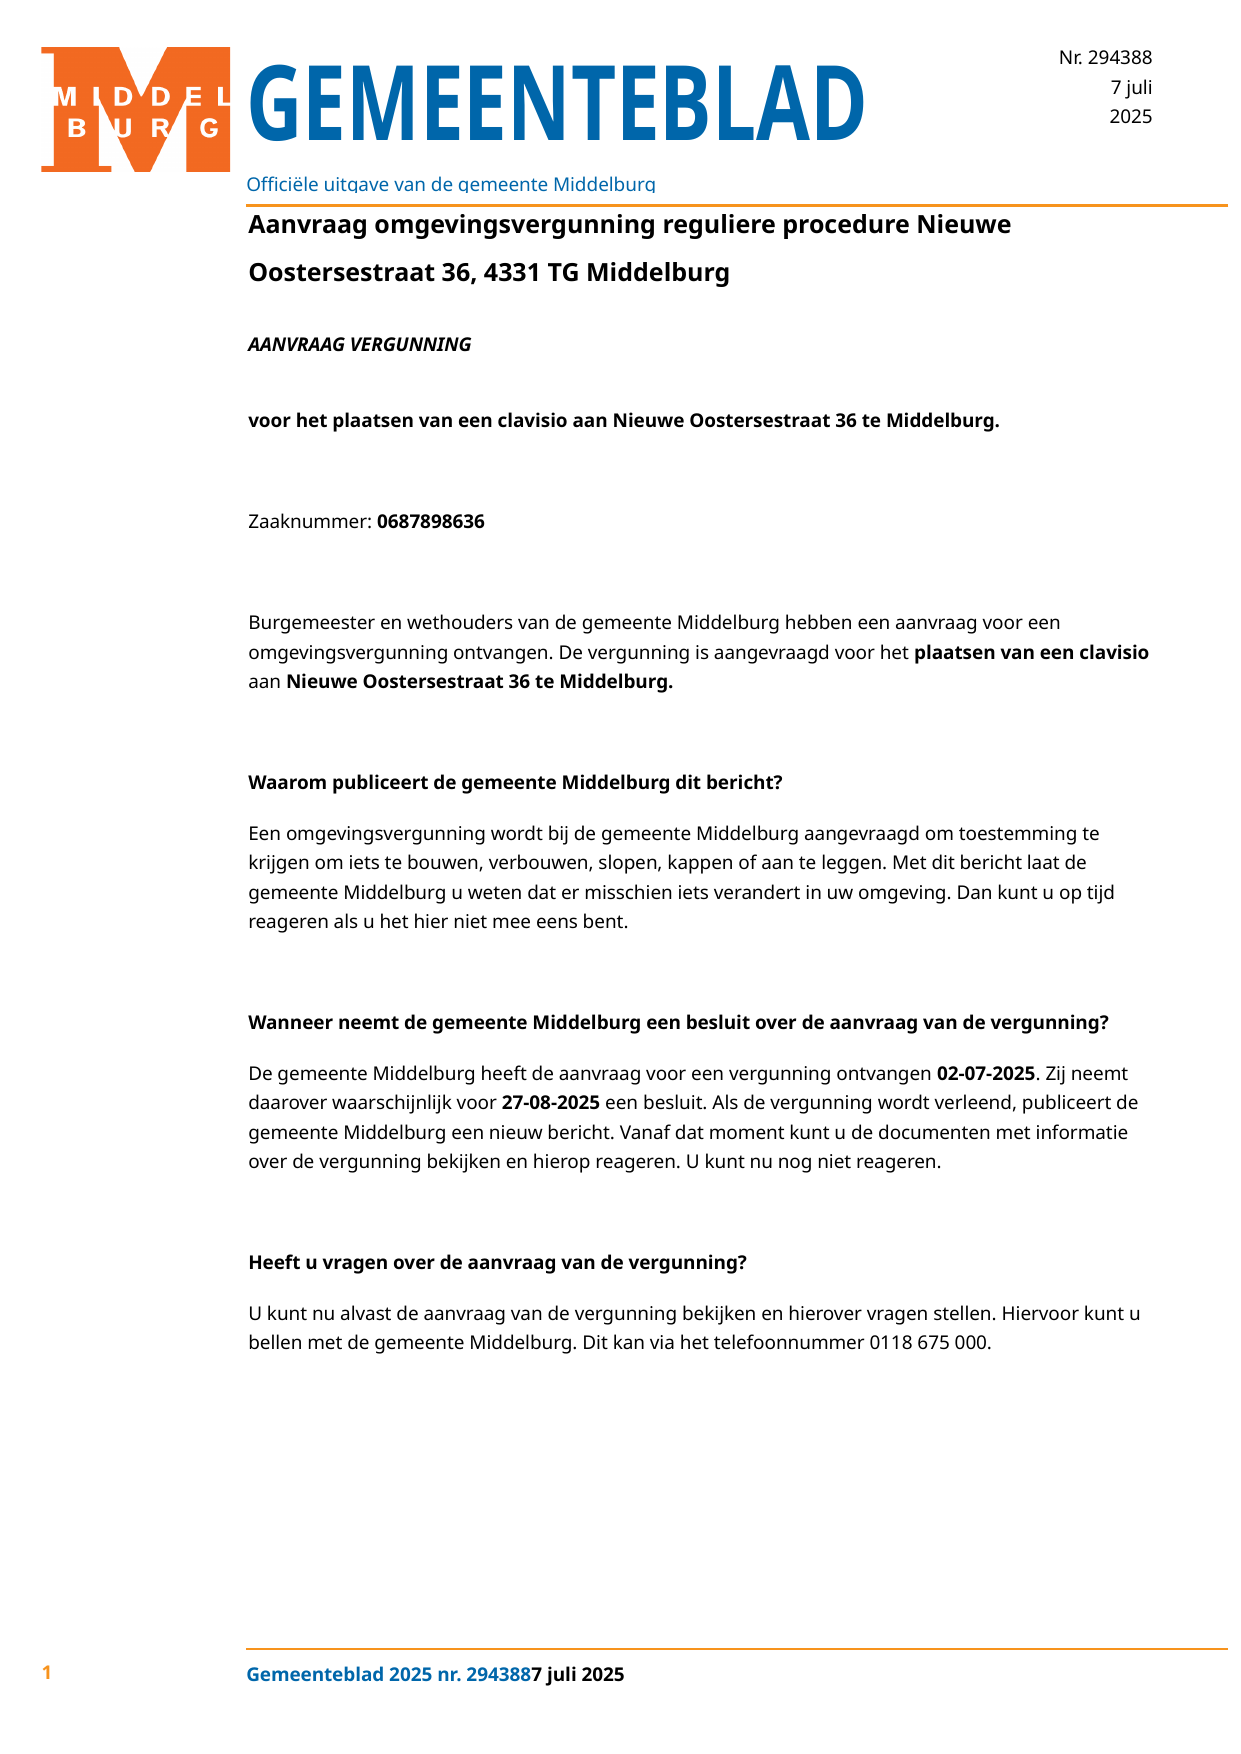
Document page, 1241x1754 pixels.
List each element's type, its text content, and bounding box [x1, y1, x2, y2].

text Wanneer neemt de gemeente Middelburg een besluit over de aanvraag van de vergunning? [248, 1009, 1152, 1035]
text voor het plaatsen van een clavisio aan Nieuwe Oostersestraat 36 te Middelburg. [248, 408, 1152, 433]
text Een omgevingsvergunning wordt bij de gemeente Middelburg aangevraagd om toestemming te krijgen om iets te bouwen, verbouwen, slopen, kappen of aan te leggen. Met dit bericht laat de gemeente Middelburg u weten dat er misschien iets verandert in uw omgeving. Dan kunt u op tijd reageren als u het hier niet mee eens bent. [248, 820, 1152, 934]
text De gemeente Middelburg heeft de aanvraag voor een vergunning ontvangen 02-07-2025. Zij neemt daarover waarschijnlijk voor 27-08-2025 een besluit. Als de vergunning wordt verleend, publiceert de gemeente Middelburg een nieuw bericht. Vanaf dat moment kunt u de documenten met informatie over de vergunning bekijken en hierop reageren. U kunt nu nog niet reageren. [248, 1060, 1152, 1174]
text Zaaknummer: 0687898636 [248, 508, 1152, 534]
text Aanvraag omgevingsvergunning reguliere procedure Nieuwe Oostersestraat 36, 4331 TG Middelburg [248, 207, 1152, 288]
text Waarom publiceert de gemeente Middelburg dit bericht? [248, 769, 1152, 795]
text Heeft u vragen over de aanvraag van de vergunning? [248, 1249, 1152, 1275]
text U kunt nu alvast de aanvraag van de vergunning bekijken en hierover vragen stellen. Hiervoor kunt u bellen met de gemeente Middelburg. Dit kan via het telefoonnummer 0118 675 000. [248, 1300, 1152, 1355]
picture [41, 47, 231, 172]
text AANVRAAG VERGUNNING [248, 331, 1152, 357]
text Burgemeester en wethouders van de gemeente Middelburg hebben een aanvraag voor een omgevingsvergunning ontvangen. De vergunning is aangevraagd voor het plaatsen van een clavisio aan Nieuwe Oostersestraat 36 te Middelburg. [248, 609, 1152, 694]
